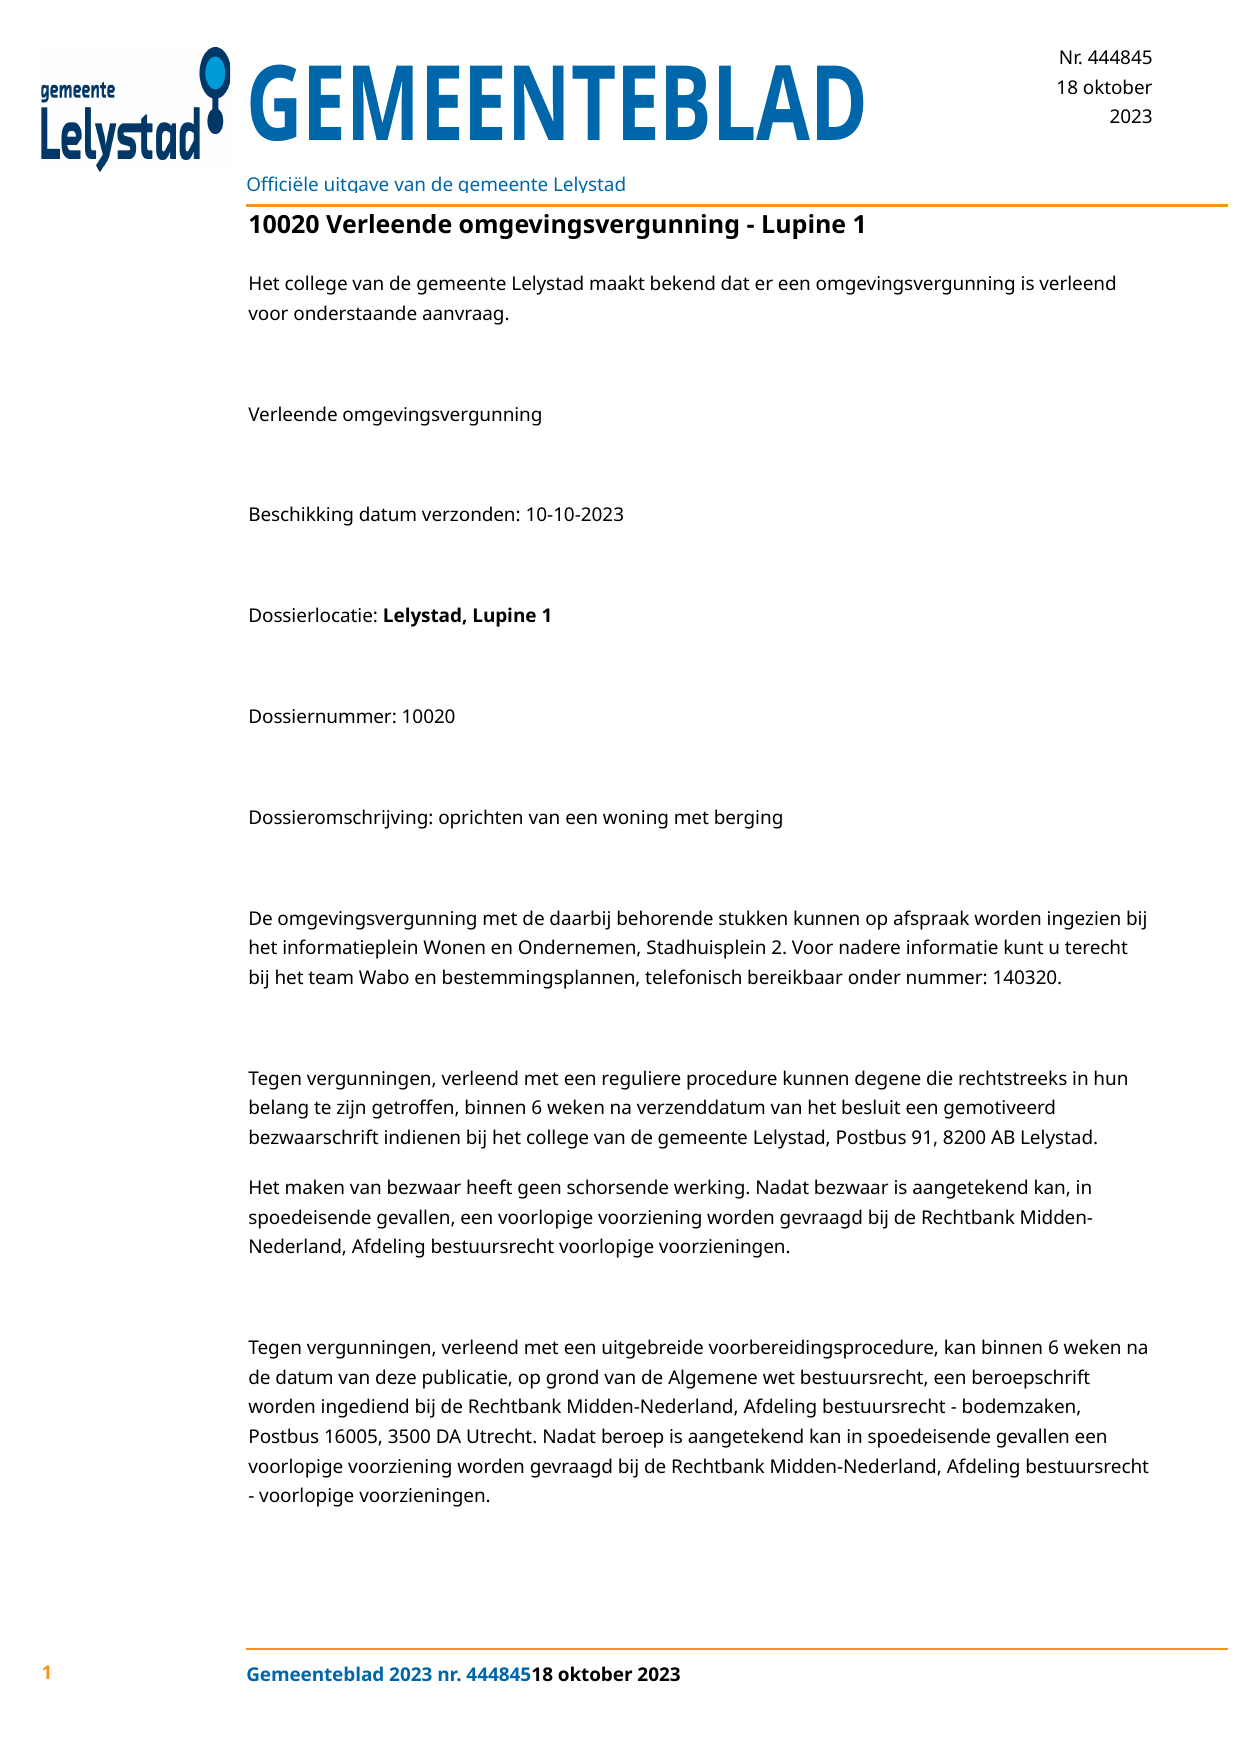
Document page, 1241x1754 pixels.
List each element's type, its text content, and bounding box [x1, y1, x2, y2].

text Het college van de gemeente Lelystad maakt bekend dat er een omgevingsvergunning is verleend voor onderstaande aanvraag. [248, 270, 1152, 326]
text Dossierlocatie: Lelystad, Lupine 1 [248, 602, 1152, 628]
text Dossiernummer: 10020 [248, 703, 1152, 729]
text Het maken van bezwaar heeft geen schorsende werking. Nadat bezwaar is aangetekend kan, in spoedeisende gevallen, een voorlopige voorziening worden gevraagd bij de Rechtbank Midden-Nederland, Afdeling bestuursrecht voorlopige voorzieningen. [248, 1174, 1152, 1259]
text Verleende omgevingsvergunning [248, 401, 1152, 426]
picture [41, 47, 231, 172]
text Beschikking datum verzonden: 10-10-2023 [248, 502, 1152, 527]
text Tegen vergunningen, verleend met een reguliere procedure kunnen degene die rechtstreeks in hun belang te zijn getroffen, binnen 6 weken na verzenddatum van het besluit een gemotiveerd bezwaarschrift indienen bij het college van de gemeente Lelystad, Postbus 91, 8200 AB Lelystad. [248, 1065, 1152, 1150]
text De omgevingsvergunning met de daarbij behorende stukken kunnen op afspraak worden ingezien bij het informatieplein Wonen en Ondernemen, Stadhuisplein 2. Voor nadere informatie kunt u terecht bij het team Wabo en bestemmingsplannen, telefonisch bereikbaar onder nummer: 140320. [248, 905, 1152, 990]
text Tegen vergunningen, verleend met een uitgebreide voorbereidingsprocedure, kan binnen 6 weken na de datum van deze publicatie, op grond van de Algemene wet bestuursrecht, een beroepschrift worden ingediend bij de Rechtbank Midden-Nederland, Afdeling bestuursrecht - bodemzaken, Postbus 16005, 3500 DA Utrecht. Nadat beroep is aangetekend kan in spoedeisende gevallen een voorlopige voorziening worden gevraagd bij de Rechtbank Midden-Nederland, Afdeling bestuursrecht - voorlopige voorzieningen. [248, 1334, 1152, 1508]
text 10020 Verleende omgevingsvergunning - Lupine 1 [248, 207, 1152, 241]
text Dossieromschrijving: oprichten van een woning met berging [248, 804, 1152, 830]
